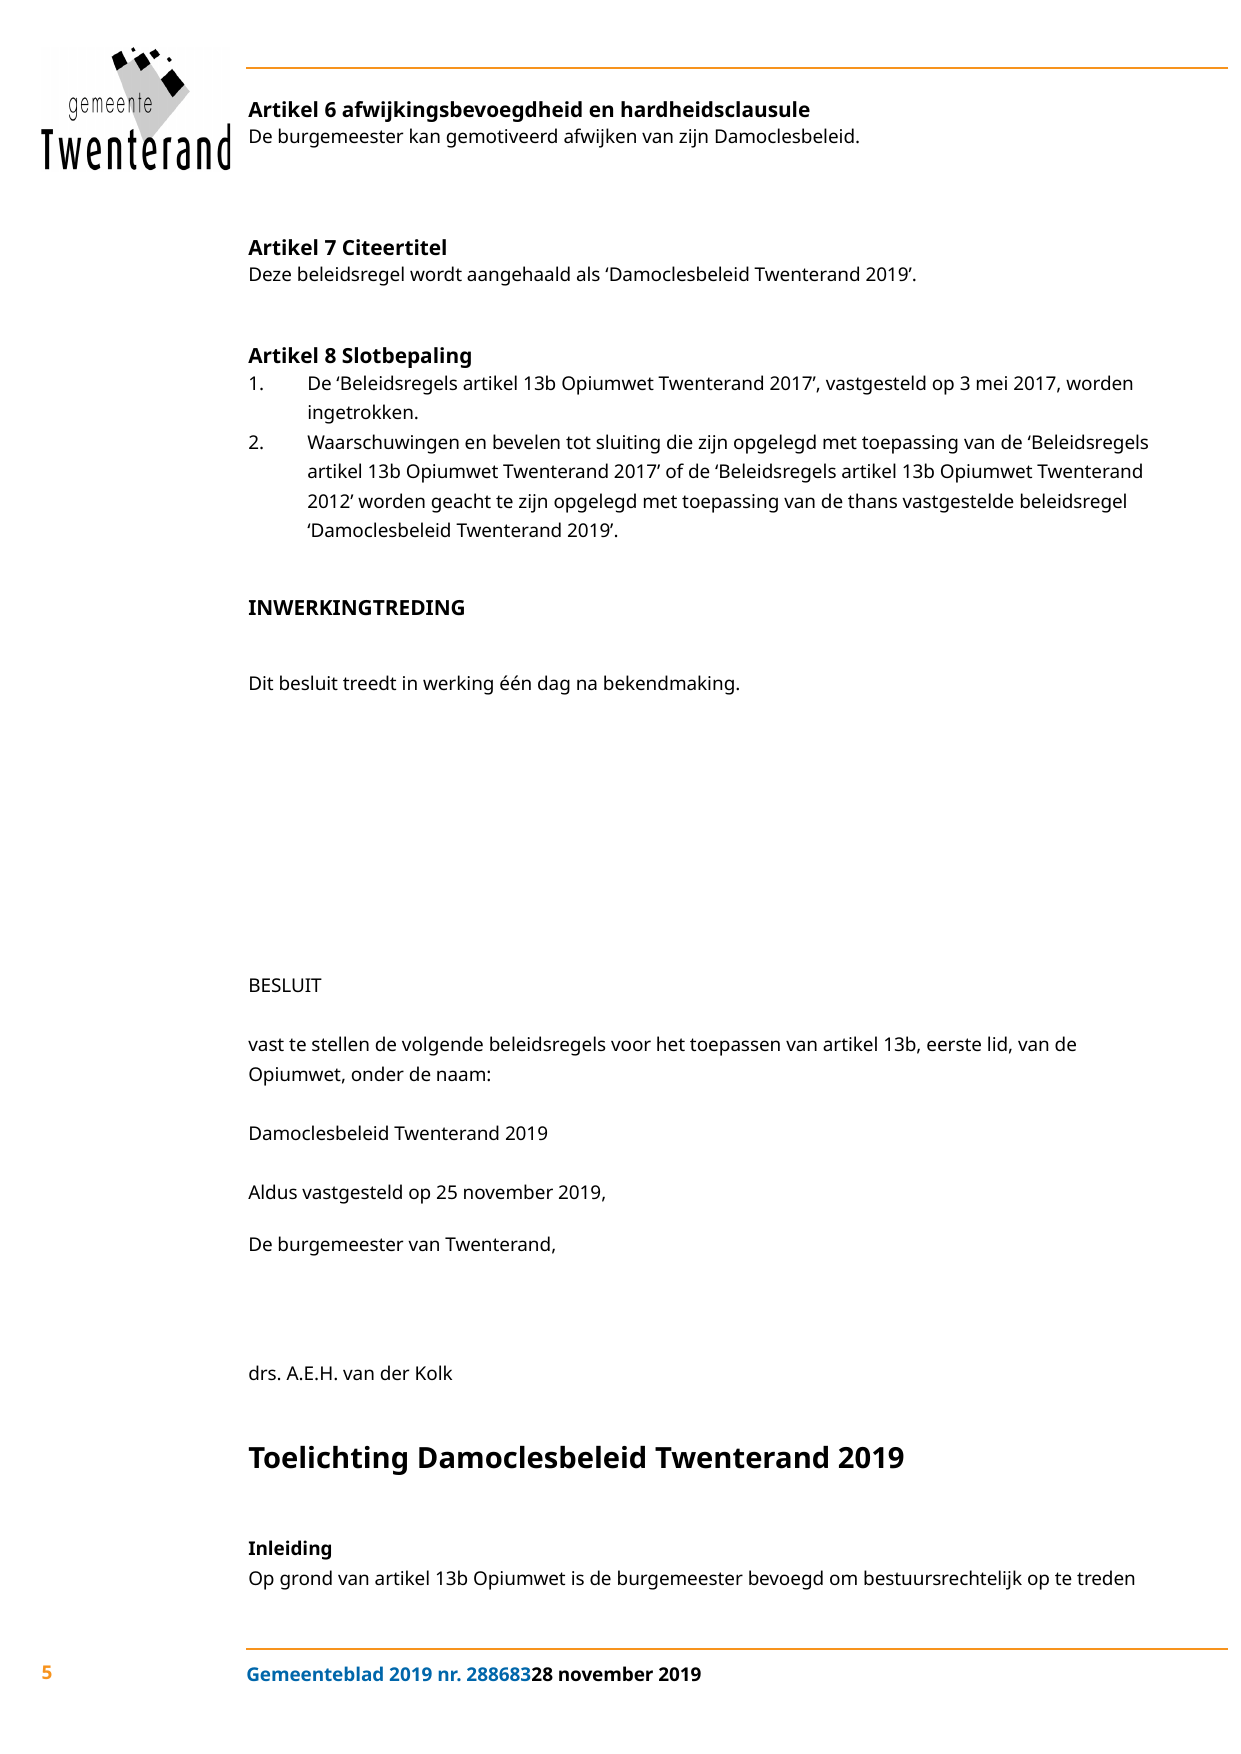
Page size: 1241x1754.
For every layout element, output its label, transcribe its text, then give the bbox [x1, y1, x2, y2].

list De ‘Beleidsregels artikel 13b Opiumwet Twenterand 2017’, vastgesteld op 3 mei 2017, worden ingetrokken. [248, 370, 1152, 425]
text Inleiding [248, 1535, 1152, 1561]
text Aldus vastgesteld op 25 november 2019, [248, 1179, 1152, 1205]
text Deze beleidsregel wordt aangehaald als ‘Damoclesbeleid Twenterand 2019’. [248, 261, 1152, 287]
text BESLUIT [248, 972, 1152, 998]
text INWERKINGTREDING [248, 593, 1152, 621]
list Waarschuwingen en bevelen tot sluiting die zijn opgelegd met toepassing van de ‘Beleidsregels artikel 13b Opiumwet Twenterand 2017’ of de ‘Beleidsregels artikel 13b Opiumwet Twenterand 2012’ worden geacht te zijn opgelegd met toepassing van de thans vastgestelde beleidsregel ‘Damoclesbeleid Twenterand 2019’. [248, 429, 1152, 543]
text De burgemeester van Twenterand, [248, 1231, 1152, 1257]
text drs. A.E.H. van der Kolk [248, 1360, 1152, 1385]
text Artikel 6 afwijkingsbevoegdheid en hardheidsclausule [248, 95, 1152, 123]
picture [41, 47, 231, 172]
text Dit besluit treedt in werking één dag na bekendmaking. [248, 671, 1152, 696]
text vast te stellen de volgende beleidsregels voor het toepassen van artikel 13b, eerste lid, van de Opiumwet, onder de naam: [248, 1032, 1152, 1087]
text Artikel 8 Slotbepaling [248, 341, 1152, 370]
text Op grond van artikel 13b Opiumwet is de burgemeester bevoegd om bestuursrechtelijk op te treden [248, 1565, 1152, 1591]
text Artikel 7 Citeertitel [248, 233, 1152, 261]
text Toelichting Damoclesbeleid Twenterand 2019 [248, 1437, 1152, 1477]
text Damoclesbeleid Twenterand 2019 [248, 1120, 1152, 1146]
text De burgemeester kan gemotiveerd afwijken van zijn Damoclesbeleid. [248, 123, 1152, 149]
